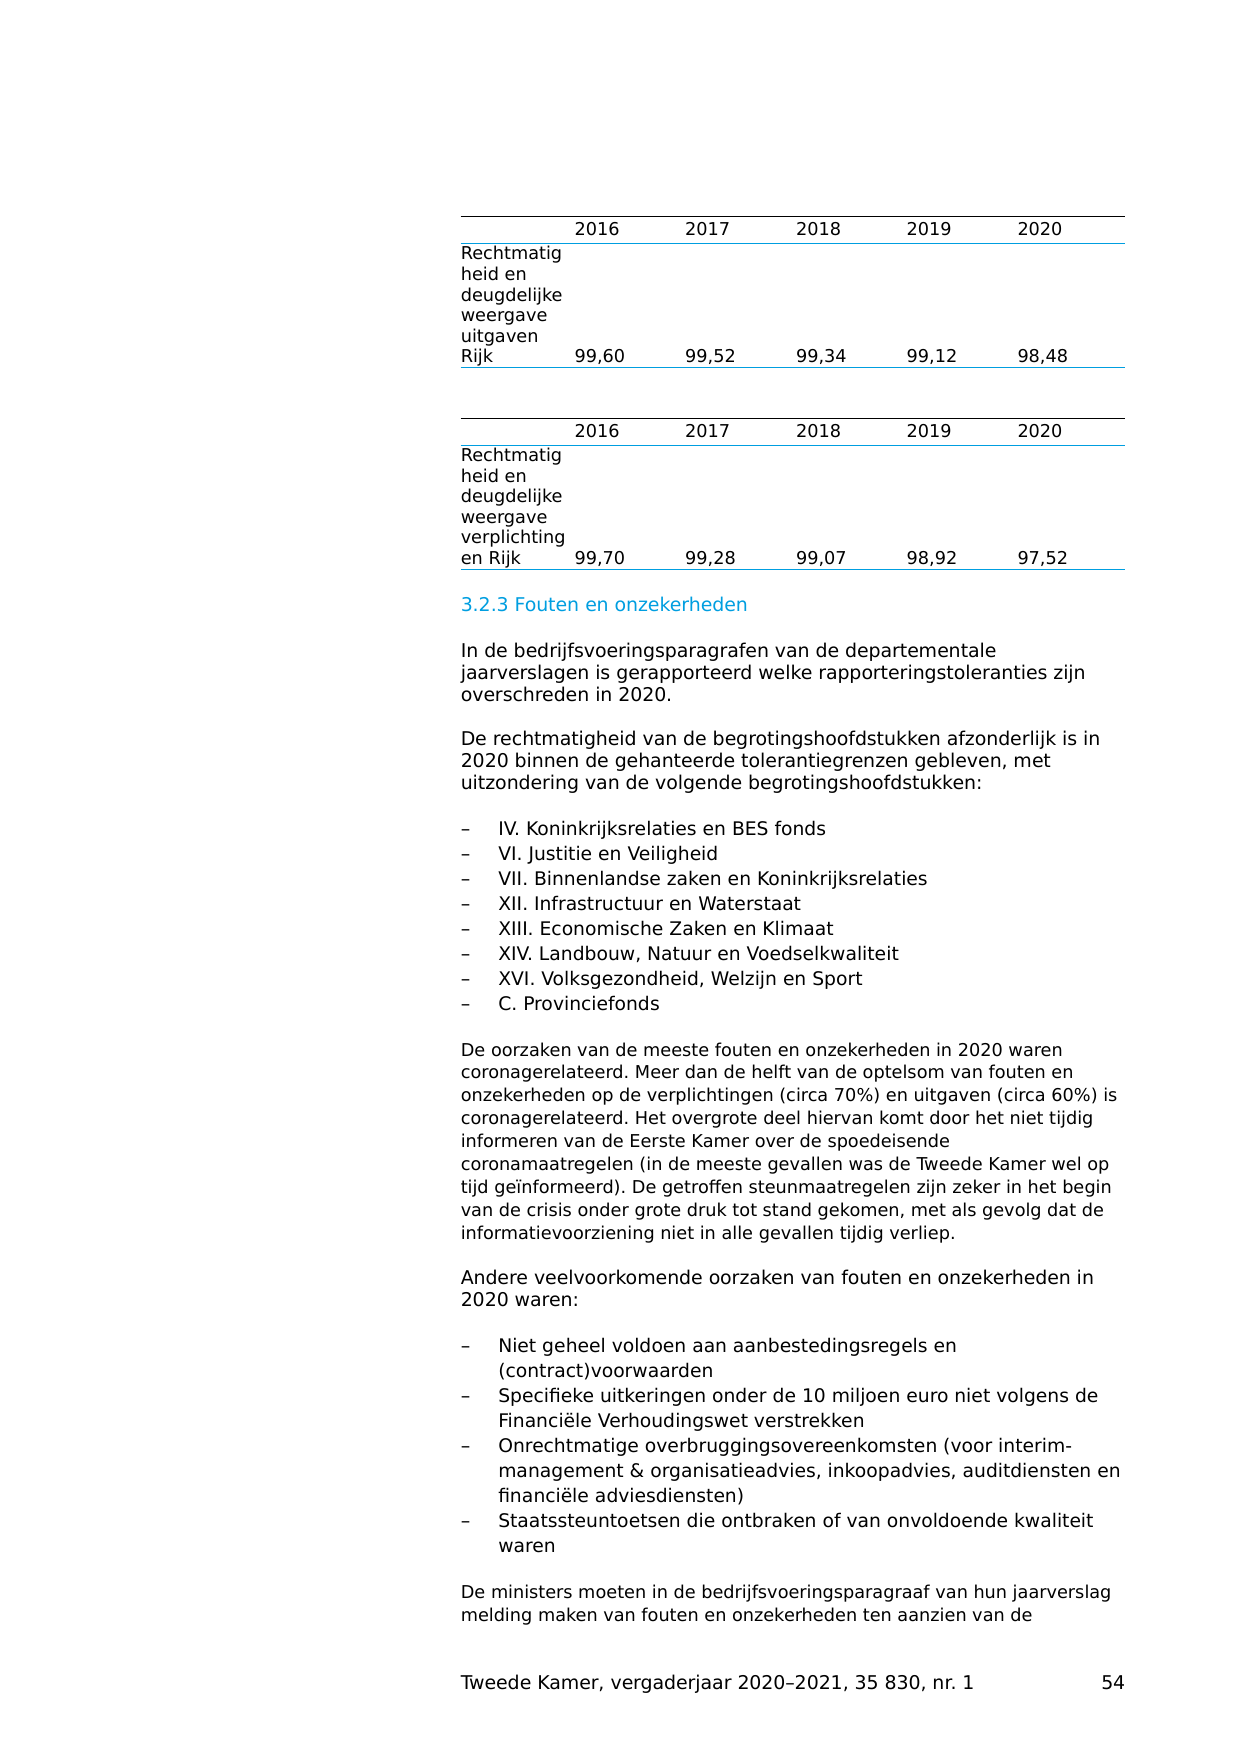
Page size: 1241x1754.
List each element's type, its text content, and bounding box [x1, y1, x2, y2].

list Specifieke uitkeringen onder de 10 miljoen euro niet volgens de Financiële Verhoudingswet verstrekken [461, 1383, 1125, 1433]
title 3.2.3 Fouten en onzekerheden [461, 594, 1125, 616]
table_cell 99,52 [682, 244, 793, 367]
table_cell 2019 [904, 419, 1014, 444]
table_cell 2020 [1014, 419, 1125, 444]
table_cell 99,12 [904, 244, 1014, 367]
list XII. Infrastructuur en Waterstaat [461, 891, 1125, 916]
table_cell 2016 [571, 217, 682, 243]
table_cell 2017 [682, 217, 793, 243]
list Niet geheel voldoen aan aanbestedingsregels en (contract)voorwaarden [461, 1333, 1125, 1383]
list XIV. Landbouw, Natuur en Voedselkwaliteit [461, 941, 1125, 966]
table_cell 2020 [1014, 217, 1125, 243]
list Staatssteuntoetsen die ontbraken of van onvoldoende kwaliteit waren [461, 1508, 1125, 1558]
table_cell 2016 [571, 419, 682, 444]
table_cell 99,70 [571, 446, 682, 569]
table_header Tabel 3.2.3 Rechtmatigheid verplichtingen (in procenten) [461, 393, 1125, 417]
list IV. Koninkrijksrelaties en BES fonds [461, 816, 1125, 841]
list C. Provinciefonds [461, 991, 1125, 1016]
list VI. Justitie en Veiligheid [461, 841, 1125, 866]
text In de bedrijfsvoeringsparagrafen van de departementale jaarverslagen is gerapporteerd welke rapporteringstoleranties zijn overschreden in 2020. De rechtmatigheid van de begrotingshoofdstukken afzonderlijk is in 2020 binnen de gehanteerde tolerantiegrenzen gebleven, met uitzondering van de volgende begrotingshoofdstukken: [461, 640, 1125, 816]
list XVI. Volksgezondheid, Welzijn en Sport [461, 966, 1125, 991]
table_cell 2018 [793, 419, 903, 444]
text Andere veelvoorkomende oorzaken van fouten en onzekerheden in 2020 waren: [461, 1267, 1125, 1333]
table_cell 97,52 [1014, 446, 1125, 569]
table_cell 98,48 [1014, 244, 1125, 367]
table_cell [461, 419, 571, 444]
table_cell 99,60 [571, 244, 682, 367]
table_cell 99,07 [793, 446, 903, 569]
table_cell 2018 [793, 217, 903, 243]
table_cell Rechtmatigheid en deugdelijke weergave verplichtingen Rijk [461, 446, 571, 569]
list VII. Binnenlandse zaken en Koninkrijksrelaties [461, 866, 1125, 891]
list Onrechtmatige overbruggingsovereenkomsten (voor interim-management & organisatieadvies, inkoopadvies, auditdiensten en financiële adviesdiensten) [461, 1433, 1125, 1508]
table_cell [461, 217, 571, 243]
list XIII. Economische Zaken en Klimaat [461, 916, 1125, 941]
table_cell 2019 [904, 217, 1014, 243]
table_cell 2017 [682, 419, 793, 444]
text De oorzaken van de meeste fouten en onzekerheden in 2020 waren coronagerelateerd. Meer dan de helft van de optelsom van fouten en onzekerheden op de verplichtingen (circa 70%) en uitgaven (circa 60%) is coronagerelateerd. Het overgrote deel hiervan komt door het niet tijdig informeren van de Eerste Kamer over de spoedeisende coronamaatregelen (in de meeste gevallen was de Tweede Kamer wel op tijd geïnformeerd). De getroffen steunmaatregelen zijn zeker in het begin van de crisis onder grote druk tot stand gekomen, met als gevolg dat de informatievoorziening niet in alle gevallen tijdig verliep. [461, 1038, 1125, 1244]
table_cell 99,28 [682, 446, 793, 569]
table_cell 99,34 [793, 244, 903, 367]
text De ministers moeten in de bedrijfsvoeringsparagraaf van hun jaarverslag melding maken van fouten en onzekerheden ten aanzien van de [461, 1580, 1125, 1626]
table_header Tabel 3.2.2 Rechtmatigheid uitgaven (in procenten) [461, 191, 1125, 216]
table_cell 98,92 [904, 446, 1014, 569]
table_cell Rechtmatigheid en deugdelijke weergave uitgaven Rijk [461, 244, 571, 367]
